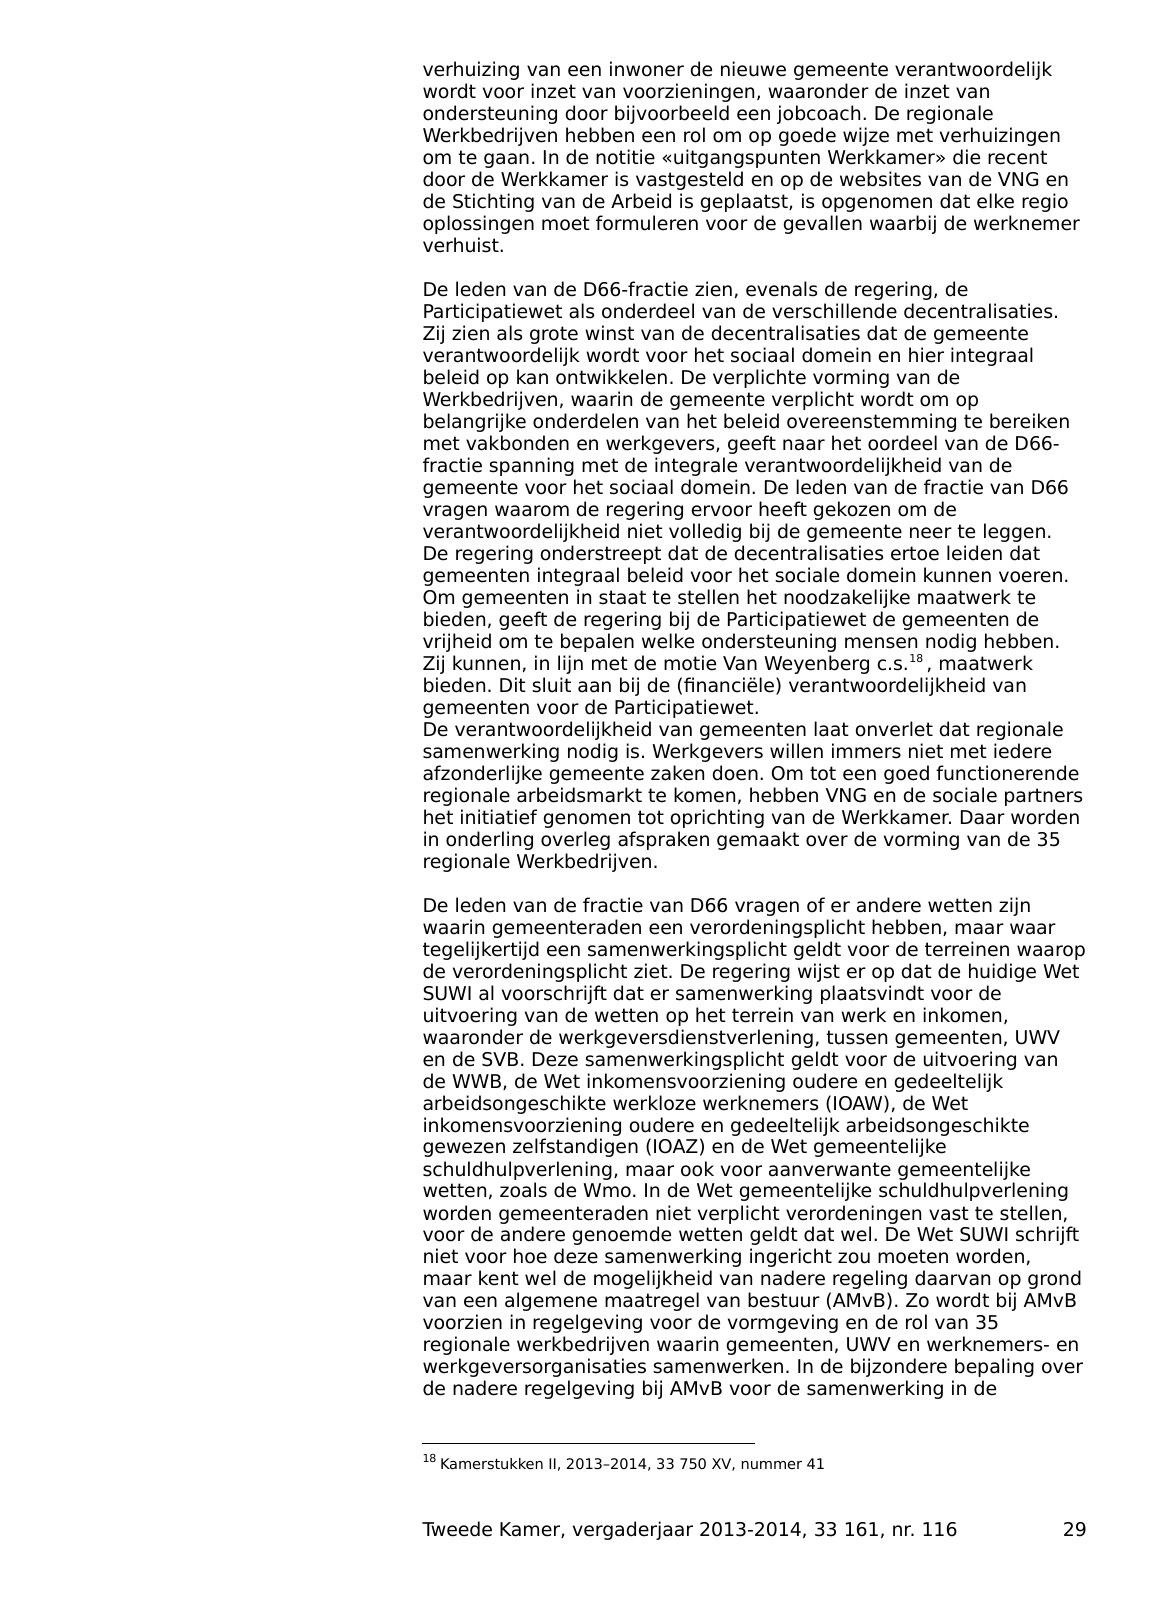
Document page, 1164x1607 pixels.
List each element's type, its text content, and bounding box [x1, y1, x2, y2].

text De leden van de fractie van D66 vragen of er andere wetten zijn waarin gemeenteraden een verordeningsplicht hebben, maar waar tegelijkertijd een samenwerkingsplicht geldt voor de terreinen waarop de verordeningsplicht ziet. De regering wijst er op dat de huidige Wet SUWI al voorschrijft dat er samenwerking plaatsvindt voor de uitvoering van de wetten op het terrein van werk en inkomen, waaronder de werkgeversdienstverlening, tussen gemeenten, UWV en de SVB. Deze samenwerkingsplicht geldt voor de uitvoering van de WWB, de Wet inkomensvoorziening oudere en gedeeltelijk arbeidsongeschikte werkloze werknemers (IOAW), de Wet inkomensvoorziening oudere en gedeeltelijk arbeidsongeschikte gewezen zelfstandigen (IOAZ) en de Wet gemeentelijke schuldhulpverlening, maar ook voor aanverwante gemeentelijke wetten, zoals de Wmo. In de Wet gemeentelijke schuldhulpverlening worden gemeenteraden niet verplicht verordeningen vast te stellen, voor de andere genoemde wetten geldt dat wel. De Wet SUWI schrijft niet voor hoe deze samenwerking ingericht zou moeten worden, maar kent wel de mogelijkheid van nadere regeling daarvan op grond van een algemene maatregel van bestuur (AMvB). Zo wordt bij AMvB voorzien in regelgeving voor de vormgeving en de rol van 35 regionale werkbedrijven waarin gemeenten, UWV en werknemers- en werkgeversorganisaties samenwerken. In de bijzondere bepaling over de nadere regelgeving bij AMvB voor de samenwerking in de [422, 895, 1087, 1400]
text De leden van de D66-fractie zien, evenals de regering, de Participatiewet als onderdeel van de verschillende decentralisaties. Zij zien als grote winst van de decentralisaties dat de gemeente verantwoordelijk wordt voor het sociaal domein en hier integraal beleid op kan ontwikkelen. De verplichte vorming van de Werkbedrijven, waarin de gemeente verplicht wordt om op belangrijke onderdelen van het beleid overeenstemming te bereiken met vakbonden en werkgevers, geeft naar het oordeel van de D66-fractie spanning met de integrale verantwoordelijkheid van de gemeente voor het sociaal domein. De leden van de fractie van D66 vragen waarom de regering ervoor heeft gekozen om de verantwoordelijkheid niet volledig bij de gemeente neer te leggen. [422, 279, 1087, 543]
text Kamerstukken II, 2013–2014, 33 750 XV, nummer 41 [422, 1452, 1087, 1474]
text verhuizing van een inwoner de nieuwe gemeente verantwoordelijk wordt voor inzet van voorzieningen, waaronder de inzet van ondersteuning door bijvoorbeeld een jobcoach. De regionale Werkbedrijven hebben een rol om op goede wijze met verhuizingen om te gaan. In de notitie «uitgangspunten Werkkamer» die recent door de Werkkamer is vastgesteld en op de websites van de VNG en de Stichting van de Arbeid is geplaatst, is opgenomen dat elke regio oplossingen moet formuleren voor de gevallen waarbij de werknemer verhuist. [422, 59, 1087, 257]
text De verantwoordelijkheid van gemeenten laat onverlet dat regionale samenwerking nodig is. Werkgevers willen immers niet met iedere afzonderlijke gemeente zaken doen. Om tot een goed functionerende regionale arbeidsmarkt te komen, hebben VNG en de sociale partners het initiatief genomen tot oprichting van de Werkkamer. Daar worden in onderling overleg afspraken gemaakt over de vorming van de 35 regionale Werkbedrijven. [422, 719, 1087, 872]
text De regering onderstreept dat de decentralisaties ertoe leiden dat gemeenten integraal beleid voor het sociale domein kunnen voeren. Om gemeenten in staat te stellen het noodzakelijke maatwerk te bieden, geeft de regering bij de Participatiewet de gemeenten de vrijheid om te bepalen welke ondersteuning mensen nodig hebben. Zij kunnen, in lijn met de motie Van Weyenberg c.s., maatwerk bieden. Dit sluit aan bij de (financiële) verantwoordelijkheid van gemeenten voor de Participatiewet. [422, 543, 1087, 719]
